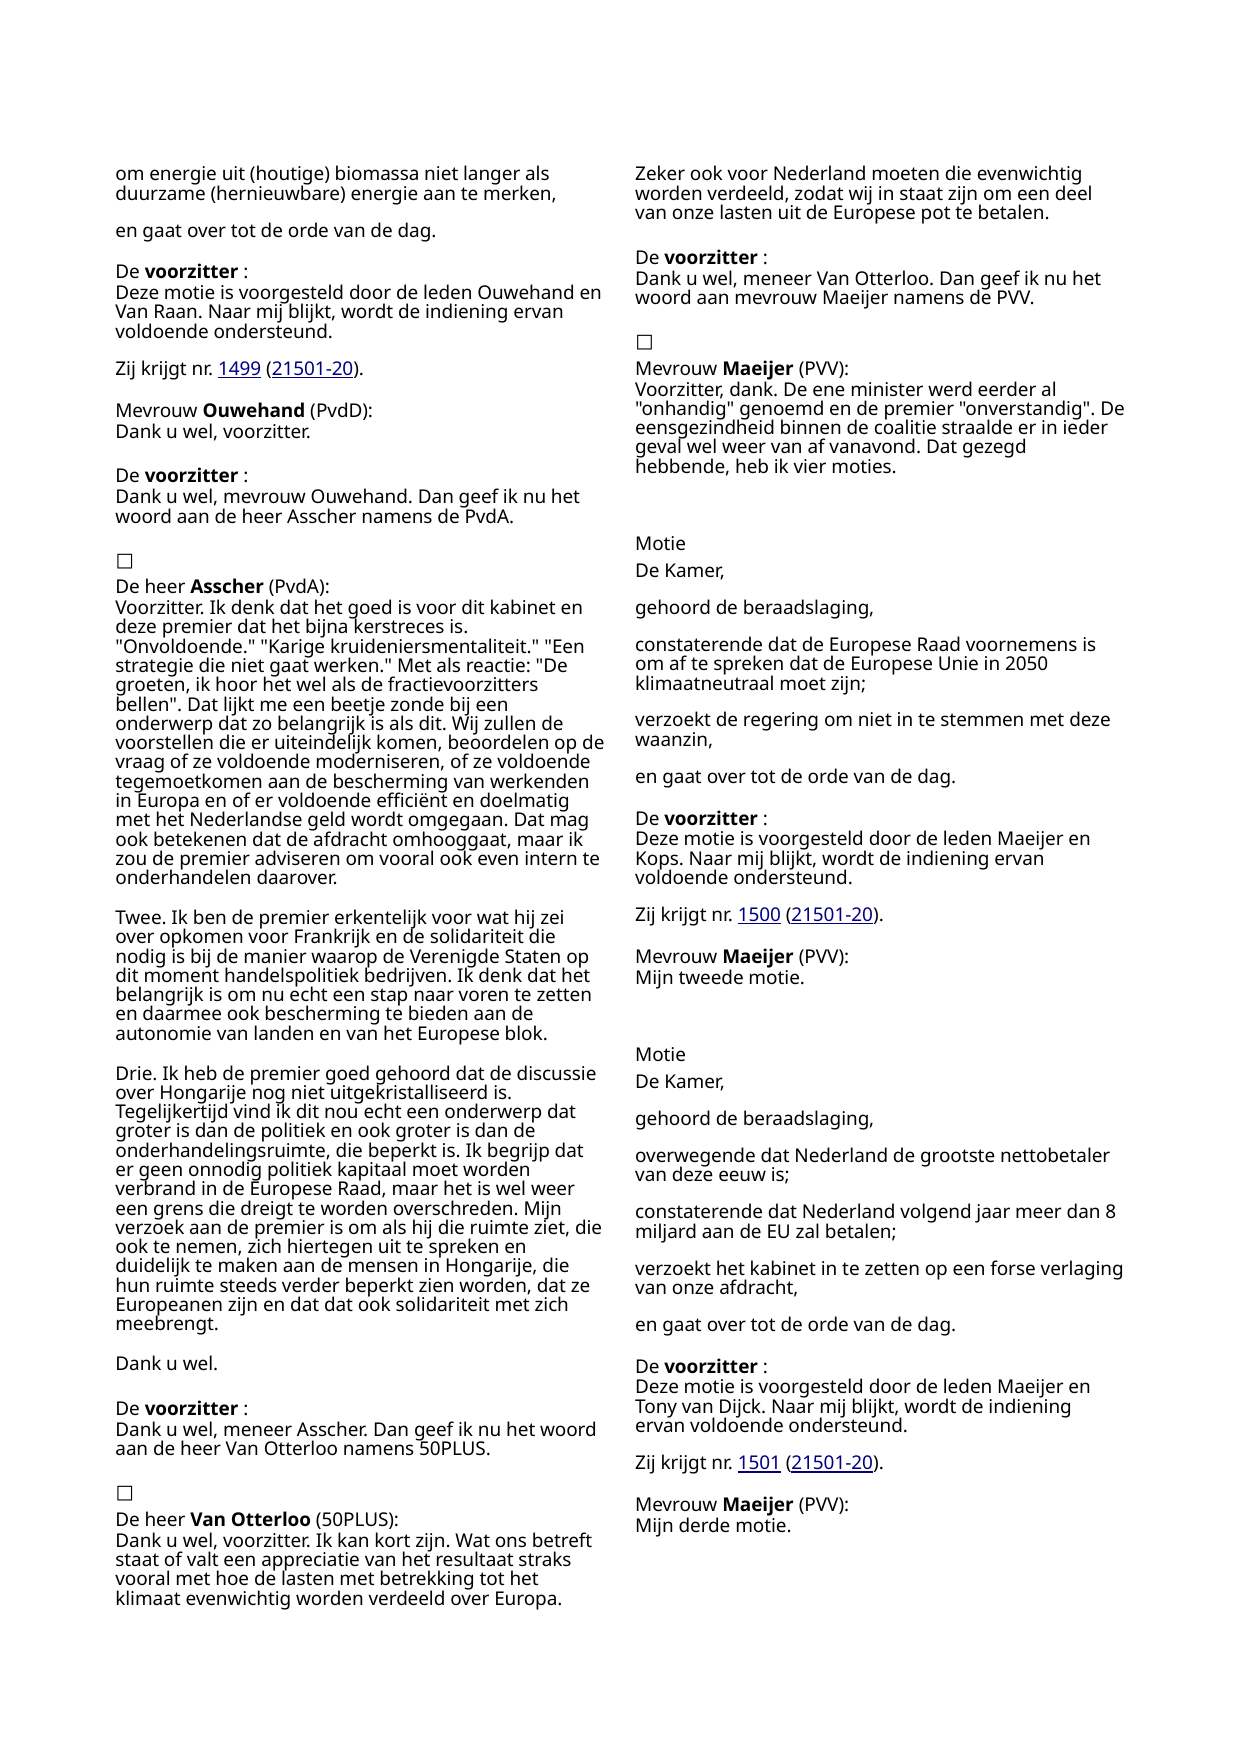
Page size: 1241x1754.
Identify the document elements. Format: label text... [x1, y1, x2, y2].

text Deze motie is voorgesteld door de leden Maeijer en Kops. Naar mij blijkt, wordt de indiening ervan voldoende ondersteund. [635, 830, 1125, 888]
text Motie [635, 530, 1125, 556]
text Voorzitter, dank. De ene minister werd eerder al "onhandig" genoemd en de premier "onverstandig". De eensgezindheid binnen de coalitie straalde er in ieder geval wel weer van af vanavond. Dat gezegd hebbende, heb ik vier moties. [635, 381, 1125, 477]
text De voorzitter : [635, 244, 1125, 270]
text en gaat over tot de orde van de dag. [635, 768, 1125, 787]
text Deze motie is voorgesteld door de leden Maeijer en Tony van Dijck. Naar mij blijkt, wordt de indiening ervan voldoende ondersteund. [635, 1378, 1125, 1436]
text Zeker ook voor Nederland moeten die evenwichtig worden verdeeld, zodat wij in staat zijn om een deel van onze lasten uit de Europese pot te betalen. [635, 165, 1125, 223]
text Voorzitter. Ik denk dat het goed is voor dit kabinet en deze premier dat het bijna kerstreces is. "Onvoldoende." "Karige kruideniersmentaliteit." "Een strategie die niet gaat werken." Met als reactie: "De groeten, ik hoor het wel als de fractievoorzitters bellen". Dat lijkt me een beetje zonde bij een onderwerp dat zo belangrijk is als dit. Wij zullen de voorstellen die er uiteindelijk komen, beoordelen op de vraag of ze voldoende moderniseren, of ze voldoende tegemoetkomen aan de bescherming van werkenden in Europa en of er voldoende efficiënt en doelmatig met het Nederlandse geld wordt omgegaan. Dat mag ook betekenen dat de afdracht omhooggaat, maar ik zou de premier adviseren om vooral ook even intern te onderhandelen daarover. [115, 599, 605, 888]
text Zij krijgt nr. 1499 (21501-20). [115, 360, 605, 379]
text Mevrouw Maeijer (PVV): [635, 943, 1125, 969]
text Mevrouw Maeijer (PVV): [635, 1491, 1125, 1517]
text Drie. Ik heb de premier goed gehoord dat de discussie over Hongarije nog niet uitgekristalliseerd is. Tegelijkertijd vind ik dit nou echt een onderwerp dat groter is dan de politiek en ook groter is dan de onderhandelingsruimte, die beperkt is. Ik begrijp dat er geen onnodig politiek kapitaal moet worden verbrand in de Europese Raad, maar het is wel weer een grens die dreigt te worden overschreden. Mijn verzoek aan de premier is om als hij die ruimte ziet, die ook te nemen, zich hiertegen uit te spreken en duidelijk te maken aan de mensen in Hongarije, die hun ruimte steeds verder beperkt zien worden, dat ze Europeanen zijn en dat dat ook solidariteit met zich meebrengt. [115, 1065, 605, 1334]
text De voorzitter : [115, 258, 605, 284]
text De voorzitter : [635, 1353, 1125, 1378]
text De voorzitter : [115, 463, 605, 488]
text Dank u wel, meneer Van Otterloo. Dan geef ik nu het woord aan mevrouw Maeijer namens de PVV. [635, 270, 1125, 308]
text De voorzitter : [635, 805, 1125, 830]
text om energie uit (houtige) biomassa niet langer als duurzame (hernieuwbare) energie aan te merken, [115, 165, 605, 204]
text Dank u wel, meneer Asscher. Dan geef ik nu het woord aan de heer Van Otterloo namens 50PLUS. [115, 1421, 605, 1459]
text en gaat over tot de orde van de dag. [115, 222, 605, 241]
text Dank u wel, mevrouw Ouwehand. Dan geef ik nu het woord aan de heer Asscher namens de PvdA. [115, 488, 605, 527]
text Twee. Ik ben de premier erkentelijk voor wat hij zei over opkomen voor Frankrijk en de solidariteit die nodig is bij de manier waarop de Verenigde Staten op dit moment handelspolitiek bedrijven. Ik denk dat het belangrijk is om nu echt een stap naar voren te zetten en daarmee ook bescherming te bieden aan de autonomie van landen en van het Europese blok. [115, 909, 605, 1044]
text constaterende dat de Europese Raad voornemens is om af te spreken dat de Europese Unie in 2050 klimaatneutraal moet zijn; [635, 636, 1125, 694]
text ⬜ [635, 329, 1125, 355]
text Motie [635, 1041, 1125, 1067]
text ⬜ [115, 1480, 605, 1506]
text Mijn derde motie. [635, 1517, 1125, 1536]
text De Kamer, [635, 562, 1125, 581]
text Mijn tweede motie. [635, 969, 1125, 988]
text Zij krijgt nr. 1501 (21501-20). [635, 1454, 1125, 1473]
text Mevrouw Ouwehand (PvdD): [115, 397, 605, 423]
text en gaat over tot de orde van de dag. [635, 1316, 1125, 1335]
text Dank u wel, voorzitter. [115, 423, 605, 442]
text Mevrouw Maeijer (PVV): [635, 355, 1125, 381]
text gehoord de beraadslaging, [635, 599, 1125, 618]
text De heer Asscher (PvdA): [115, 573, 605, 599]
text verzoekt het kabinet in te zetten op een forse verlaging van onze afdracht, [635, 1259, 1125, 1298]
text verzoekt de regering om niet in te stemmen met deze waanzin, [635, 711, 1125, 750]
text gehoord de beraadslaging, [635, 1110, 1125, 1129]
text Dank u wel. [115, 1355, 605, 1374]
text De Kamer, [635, 1073, 1125, 1092]
text Dank u wel, voorzitter. Ik kan kort zijn. Wat ons betreft staat of valt een appreciatie van het resultaat straks vooral met hoe de lasten met betrekking tot het klimaat evenwichtig worden verdeeld over Europa. [115, 1532, 605, 1609]
text constaterende dat Nederland volgend jaar meer dan 8 miljard aan de EU zal betalen; [635, 1203, 1125, 1242]
text Zij krijgt nr. 1500 (21501-20). [635, 906, 1125, 925]
text Deze motie is voorgesteld door de leden Ouwehand en Van Raan. Naar mij blijkt, wordt de indiening ervan voldoende ondersteund. [115, 284, 605, 342]
text De heer Van Otterloo (50PLUS): [115, 1506, 605, 1532]
text De voorzitter : [115, 1395, 605, 1421]
text overwegende dat Nederland de grootste nettobetaler van deze eeuw is; [635, 1147, 1125, 1186]
text ⬜ [115, 548, 605, 573]
